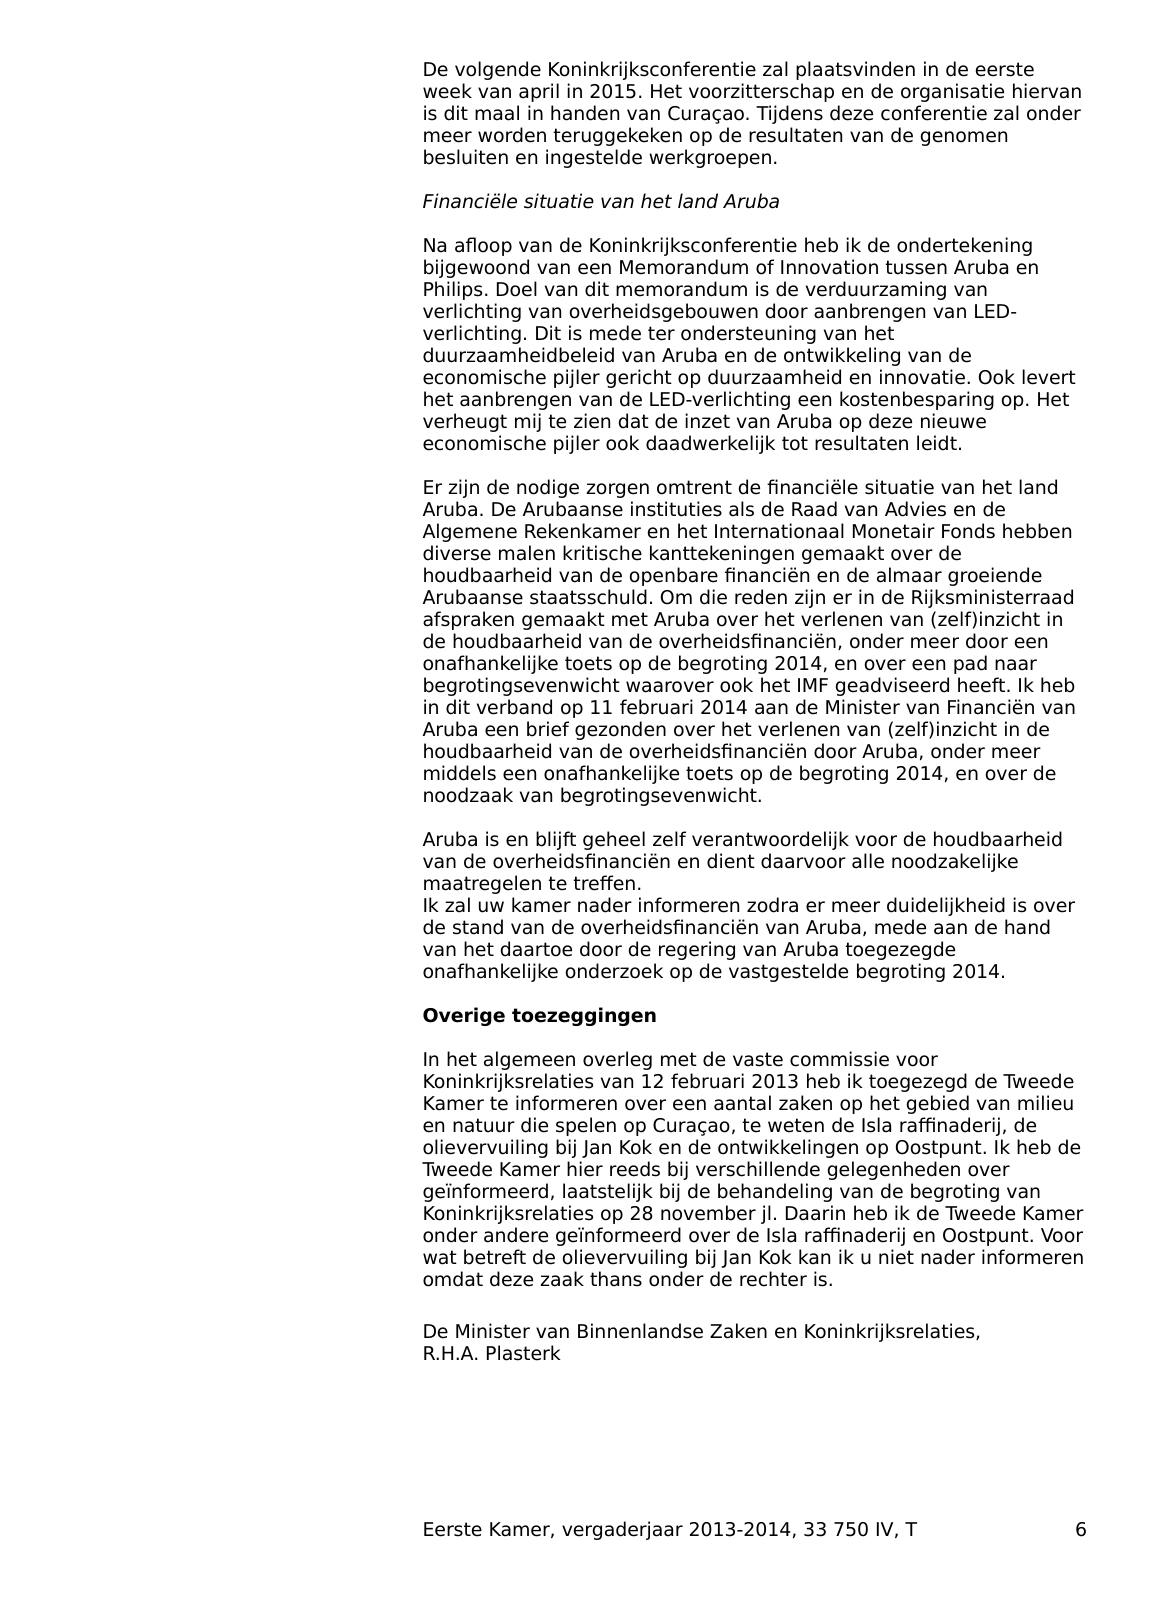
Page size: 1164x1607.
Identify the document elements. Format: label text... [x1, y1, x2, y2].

text De Minister van Binnenlandse Zaken en Koninkrijksrelaties, R.H.A. Plasterk [422, 1321, 1087, 1365]
subtitle Financiële situatie van het land Aruba [422, 191, 1087, 213]
text Na afloop van de Koninkrijksconferentie heb ik de ondertekening bijgewoond van een Memorandum of Innovation tussen Aruba en Philips. Doel van dit memorandum is de verduurzaming van verlichting van overheidsgebouwen door aanbrengen van LED-verlichting. Dit is mede ter ondersteuning van het duurzaamheidbeleid van Aruba en de ontwikkeling van de economische pijler gericht op duurzaamheid en innovatie. Ook levert het aanbrengen van de LED-verlichting een kostenbesparing op. Het verheugt mij te zien dat de inzet van Aruba op deze nieuwe economische pijler ook daadwerkelijk tot resultaten leidt. [422, 235, 1087, 455]
text In het algemeen overleg met de vaste commissie voor Koninkrijksrelaties van 12 februari 2013 heb ik toegezegd de Tweede Kamer te informeren over een aantal zaken op het gebied van milieu en natuur die spelen op Curaçao, te weten de Isla raffinaderij, de olievervuiling bij Jan Kok en de ontwikkelingen op Oostpunt. Ik heb de Tweede Kamer hier reeds bij verschillende gelegenheden over geïnformeerd, laatstelijk bij de behandeling van de begroting van Koninkrijksrelaties op 28 november jl. Daarin heb ik de Tweede Kamer onder andere geïnformeerd over de Isla raffinaderij en Oostpunt. Voor wat betreft de olievervuiling bij Jan Kok kan ik u niet nader informeren omdat deze zaak thans onder de rechter is. [422, 1049, 1087, 1291]
text Ik zal uw kamer nader informeren zodra er meer duidelijkheid is over de stand van de overheidsfinanciën van Aruba, mede aan de hand van het daartoe door de regering van Aruba toegezegde onafhankelijke onderzoek op de vastgestelde begroting 2014. [422, 895, 1087, 983]
text De volgende Koninkrijksconferentie zal plaatsvinden in de eerste week van april in 2015. Het voorzitterschap en de organisatie hiervan is dit maal in handen van Curaçao. Tijdens deze conferentie zal onder meer worden teruggekeken op de resultaten van de genomen besluiten en ingestelde werkgroepen. [422, 59, 1087, 169]
text Er zijn de nodige zorgen omtrent de financiële situatie van het land Aruba. De Arubaanse instituties als de Raad van Advies en de Algemene Rekenkamer en het Internationaal Monetair Fonds hebben diverse malen kritische kanttekeningen gemaakt over de houdbaarheid van de openbare financiën en de almaar groeiende Arubaanse staatsschuld. Om die reden zijn er in de Rijksministerraad afspraken gemaakt met Aruba over het verlenen van (zelf)inzicht in de houdbaarheid van de overheidsfinanciën, onder meer door een onafhankelijke toets op de begroting 2014, en over een pad naar begrotingsevenwicht waarover ook het IMF geadviseerd heeft. Ik heb in dit verband op 11 februari 2014 aan de Minister van Financiën van Aruba een brief gezonden over het verlenen van (zelf)inzicht in de houdbaarheid van de overheidsfinanciën door Aruba, onder meer middels een onafhankelijke toets op de begroting 2014, en over de noodzaak van begrotingsevenwicht. [422, 477, 1087, 807]
subtitle Overige toezeggingen [422, 1005, 1087, 1027]
text Aruba is en blijft geheel zelf verantwoordelijk voor de houdbaarheid van de overheidsfinanciën en dient daarvoor alle noodzakelijke maatregelen te treffen. [422, 829, 1087, 895]
